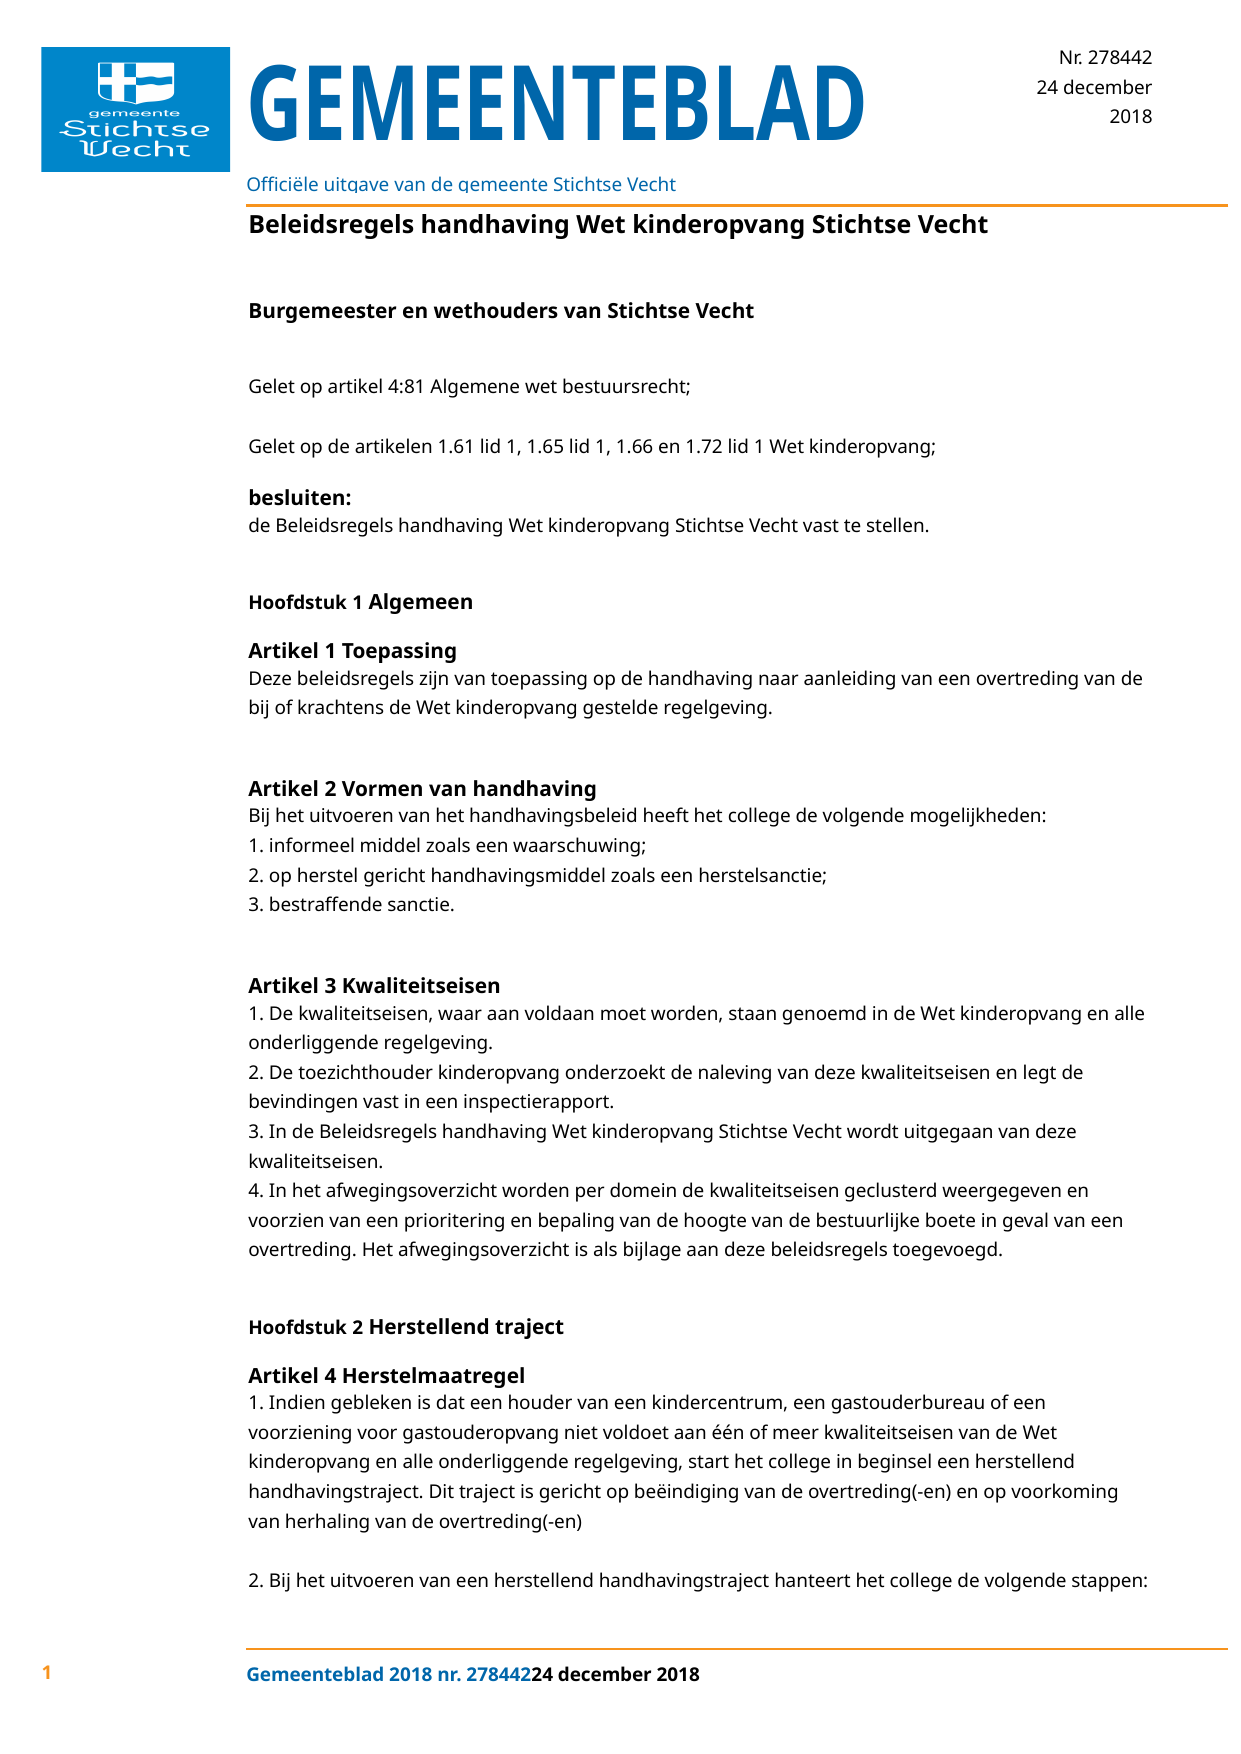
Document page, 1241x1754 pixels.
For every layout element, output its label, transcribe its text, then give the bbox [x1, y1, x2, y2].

text 2. Bij het uitvoeren van een herstellend handhavingstraject hanteert het college de volgende stappen: [248, 1567, 1152, 1593]
text Artikel 3 Kwaliteitseisen [248, 971, 1152, 1000]
picture [137, 63, 174, 103]
text 1. Indien gebleken is dat een houder van een kindercentrum, een gastouderbureau of een voorziening voor gastouderopvang niet voldoet aan één of meer kwaliteitseisen van de Wet kinderopvang en alle onderliggende regelgeving, start het college in beginsel een herstellend handhavingstraject. Dit traject is gericht op beëindiging van de overtreding(-en) en op voorkoming van herhaling van de overtreding(-en) [248, 1389, 1152, 1533]
text de Beleidsregels handhaving Wet kinderopvang Stichtse Vecht vast te stellen. [248, 512, 1152, 537]
text Artikel 2 Vormen van handhaving [248, 774, 1152, 803]
text 2. op herstel gericht handhavingsmiddel zoals een herstelsanctie; [248, 862, 1152, 888]
text 1. De kwaliteitseisen, waar aan voldaan moet worden, staan genoemd in de Wet kinderopvang en alle onderliggende regelgeving. [248, 1000, 1152, 1055]
picture [99, 63, 135, 101]
text Gelet op de artikelen 1.61 lid 1, 1.65 lid 1, 1.66 en 1.72 lid 1 Wet kinderopvang; [248, 433, 1152, 459]
text Gelet op artikel 4:81 Algemene wet bestuursrecht; [248, 374, 1152, 399]
text Burgemeester en wethouders van Stichtse Vecht [248, 296, 1152, 324]
text besluiten: [248, 483, 1152, 512]
text Artikel 1 Toepassing [248, 636, 1152, 665]
text Artikel 4 Herstelmaatregel [248, 1361, 1152, 1389]
text Bij het uitvoeren van het handhavingsbeleid heeft het college de volgende mogelijkheden: [248, 803, 1152, 828]
text Deze beleidsregels zijn van toepassing op de handhaving naar aanleiding van een overtreding van de bij of krachtens de Wet kinderopvang gestelde regelgeving. [248, 665, 1152, 720]
text Beleidsregels handhaving Wet kinderopvang Stichtse Vecht [248, 207, 1152, 241]
text Hoofdstuk 2 Herstellend traject [248, 1312, 1152, 1340]
text 3. bestraffende sanctie. [248, 891, 1152, 917]
text 3. In de Beleidsregels handhaving Wet kinderopvang Stichtse Vecht wordt uitgegaan van deze kwaliteitseisen. [248, 1118, 1152, 1173]
text 4. In het afwegingsoverzicht worden per domein de kwaliteitseisen geclusterd weergegeven en voorzien van een prioritering en bepaling van de hoogte van de bestuurlijke boete in geval van een overtreding. Het afwegingsoverzicht is als bijlage aan deze beleidsregels toegevoegd. [248, 1177, 1152, 1262]
text 1. informeel middel zoals een waarschuwing; [248, 832, 1152, 858]
text Hoofdstuk 1 Algemeen [248, 587, 1152, 615]
text 2. De toezichthouder kinderopvang onderzoekt de naleving van deze kwaliteitseisen en legt de bevindingen vast in een inspectierapport. [248, 1059, 1152, 1114]
